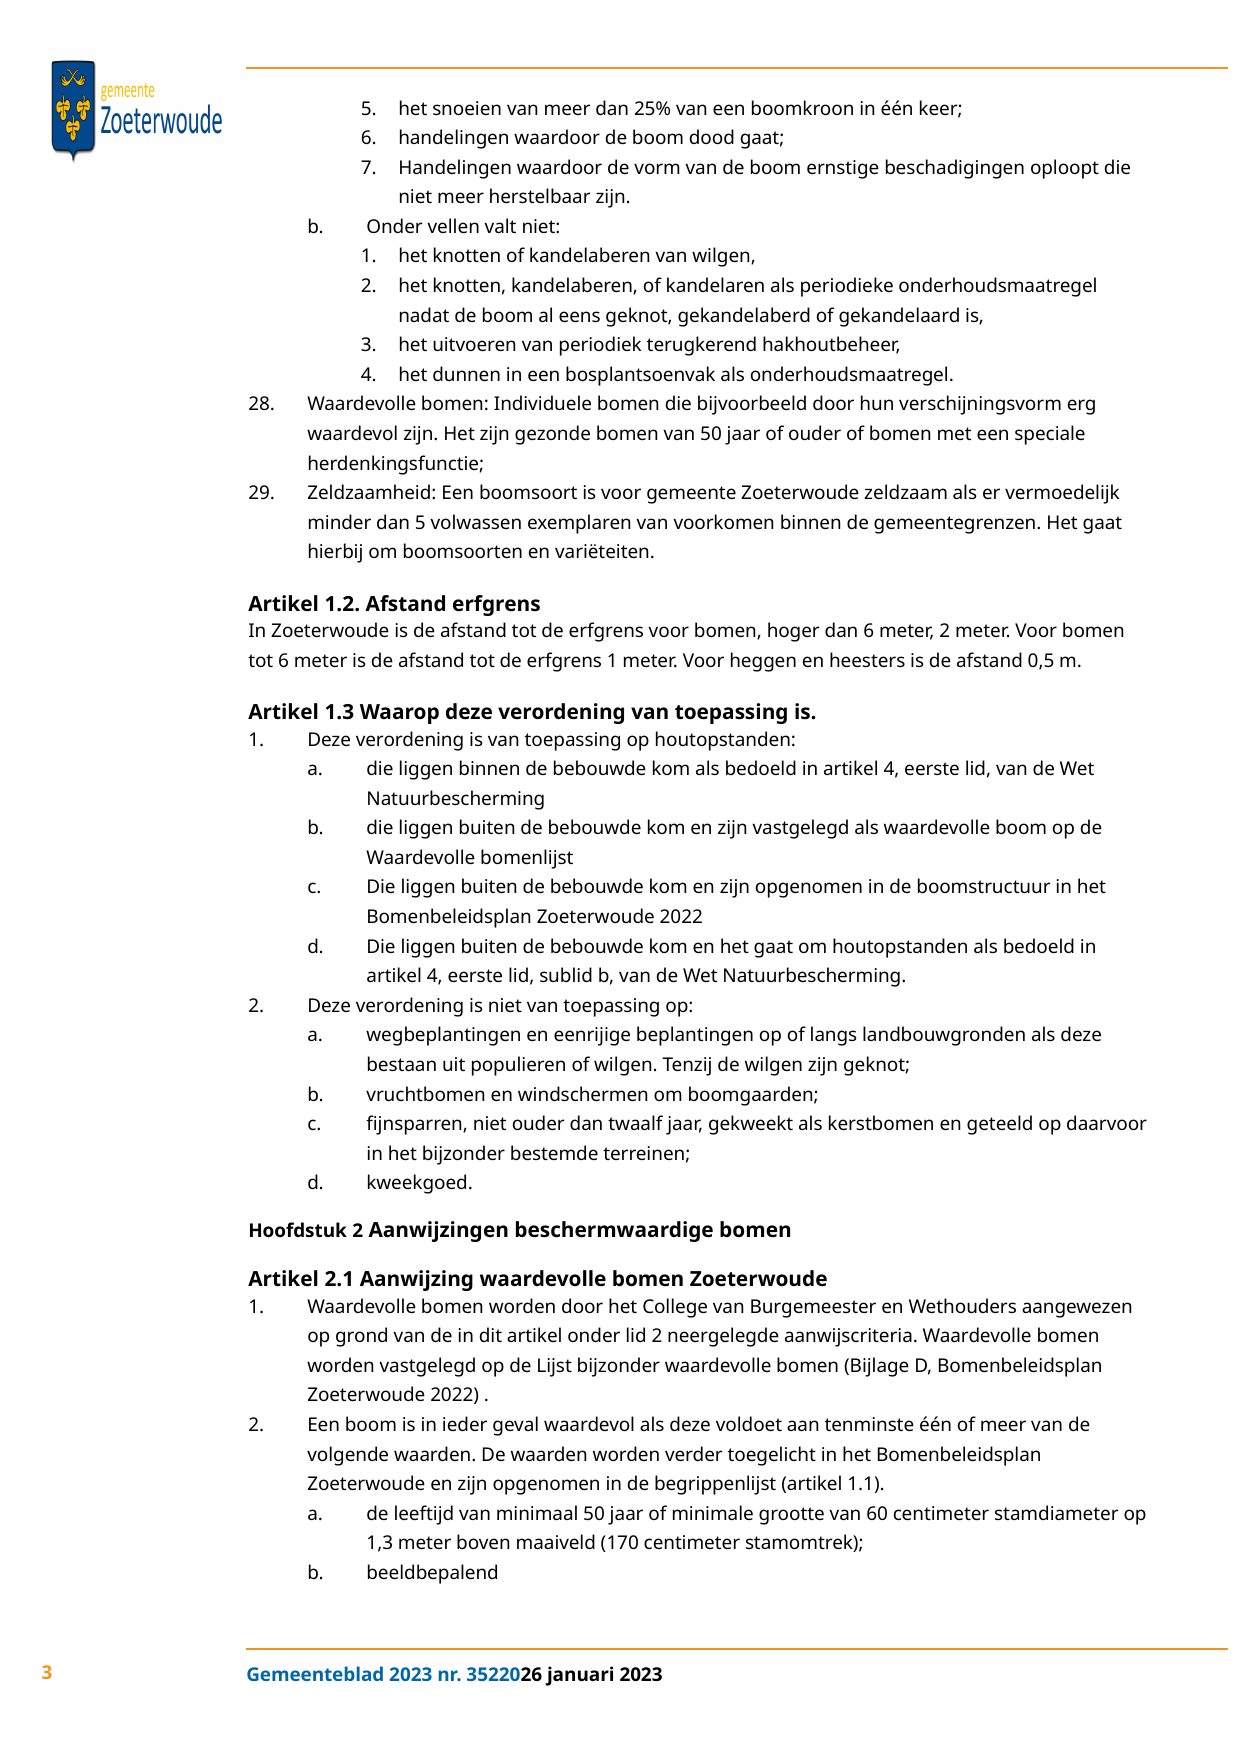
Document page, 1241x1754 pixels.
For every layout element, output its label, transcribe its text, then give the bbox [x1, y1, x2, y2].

text Artikel 1.2. Afstand erfgrens [248, 589, 1152, 617]
list fijnsparren, niet ouder dan twaalf jaar, gekweekt als kerstbomen en geteeld op daarvoor in het bijzonder bestemde terreinen; [307, 1110, 1152, 1166]
list het dunnen in een bosplantsoenvak als onderhoudsmaatregel. [361, 361, 1152, 387]
list Deze verordening is van toepassing op houtopstanden: [248, 726, 1152, 752]
list Onder vellen valt niet: [307, 213, 1152, 239]
list Waardevolle bomen: Individuele bomen die bijvoorbeeld door hun verschijningsvorm erg waardevol zijn. Het zijn gezonde bomen van 50 jaar of ouder of bomen met een speciale herdenkingsfunctie; [248, 391, 1152, 476]
list het knotten, kandelaberen, of kandelaren als periodieke onderhoudsmaatregel nadat de boom al eens geknot, gekandelaberd of gekandelaard is, [361, 272, 1152, 328]
list kweekgoed. [307, 1169, 1152, 1195]
list de leeftijd van minimaal 50 jaar of minimale grootte van 60 centimeter stamdiameter op 1,3 meter boven maaiveld (170 centimeter stamomtrek); [307, 1500, 1152, 1555]
list Deze verordening is niet van toepassing op: [248, 992, 1152, 1018]
list Een boom is in ieder geval waardevol als deze voldoet aan tenminste één of meer van de volgende waarden. De waarden worden verder toegelicht in het Bomenbeleidsplan Zoeterwoude en zijn opgenomen in de begrippenlijst (artikel 1.1). [248, 1411, 1152, 1496]
picture [41, 47, 231, 172]
list Waardevolle bomen worden door het College van Burgemeester en Wethouders aangewezen op grond van de in dit artikel onder lid 2 neergelegde aanwijscriteria. Waardevolle bomen worden vastgelegd op de Lijst bijzonder waardevolle bomen (Bijlage D, Bomenbeleidsplan Zoeterwoude 2022) . [248, 1293, 1152, 1407]
list vruchtbomen en windschermen om boomgaarden; [307, 1081, 1152, 1107]
list beeldbepalend [307, 1559, 1152, 1585]
list Handelingen waardoor de vorm van de boom ernstige beschadigingen oploopt die niet meer herstelbaar zijn. [361, 154, 1152, 209]
list die liggen buiten de bebouwde kom en zijn vastgelegd als waardevolle boom op de Waardevolle bomenlijst [307, 814, 1152, 870]
list Die liggen buiten de bebouwde kom en het gaat om houtopstanden als bedoeld in artikel 4, eerste lid, sublid b, van de Wet Natuurbescherming. [307, 933, 1152, 988]
list het uitvoeren van periodiek terugkerend hakhoutbeheer, [361, 331, 1152, 357]
text In Zoeterwoude is de afstand tot de erfgrens voor bomen, hoger dan 6 meter, 2 meter. Voor bomen tot 6 meter is de afstand tot de erfgrens 1 meter. Voor heggen en heesters is de afstand 0,5 m. [248, 617, 1152, 673]
text Hoofdstuk 2 Aanwijzingen beschermwaardige bomen [248, 1215, 1152, 1244]
text Artikel 2.1 Aanwijzing waardevolle bomen Zoeterwoude [248, 1264, 1152, 1293]
list die liggen binnen de bebouwde kom als bedoeld in artikel 4, eerste lid, van de Wet Natuurbescherming [307, 755, 1152, 811]
list wegbeplantingen en eenrijige beplantingen op of langs landbouwgronden als deze bestaan uit populieren of wilgen. Tenzij de wilgen zijn geknot; [307, 1022, 1152, 1077]
list het knotten of kandelaberen van wilgen, [361, 243, 1152, 268]
text Artikel 1.3 Waarop deze verordening van toepassing is. [248, 697, 1152, 726]
list Zeldzaamheid: Een boomsoort is voor gemeente Zoeterwoude zeldzaam als er vermoedelijk minder dan 5 volwassen exemplaren van voorkomen binnen de gemeentegrenzen. Het gaat hierbij om boomsoorten en variëteiten. [248, 479, 1152, 564]
list het snoeien van meer dan 25% van een boomkroon in één keer; [361, 95, 1152, 121]
list Die liggen buiten de bebouwde kom en zijn opgenomen in de boomstructuur in het Bomenbeleidsplan Zoeterwoude 2022 [307, 874, 1152, 929]
list handelingen waardoor de boom dood gaat; [361, 124, 1152, 150]
